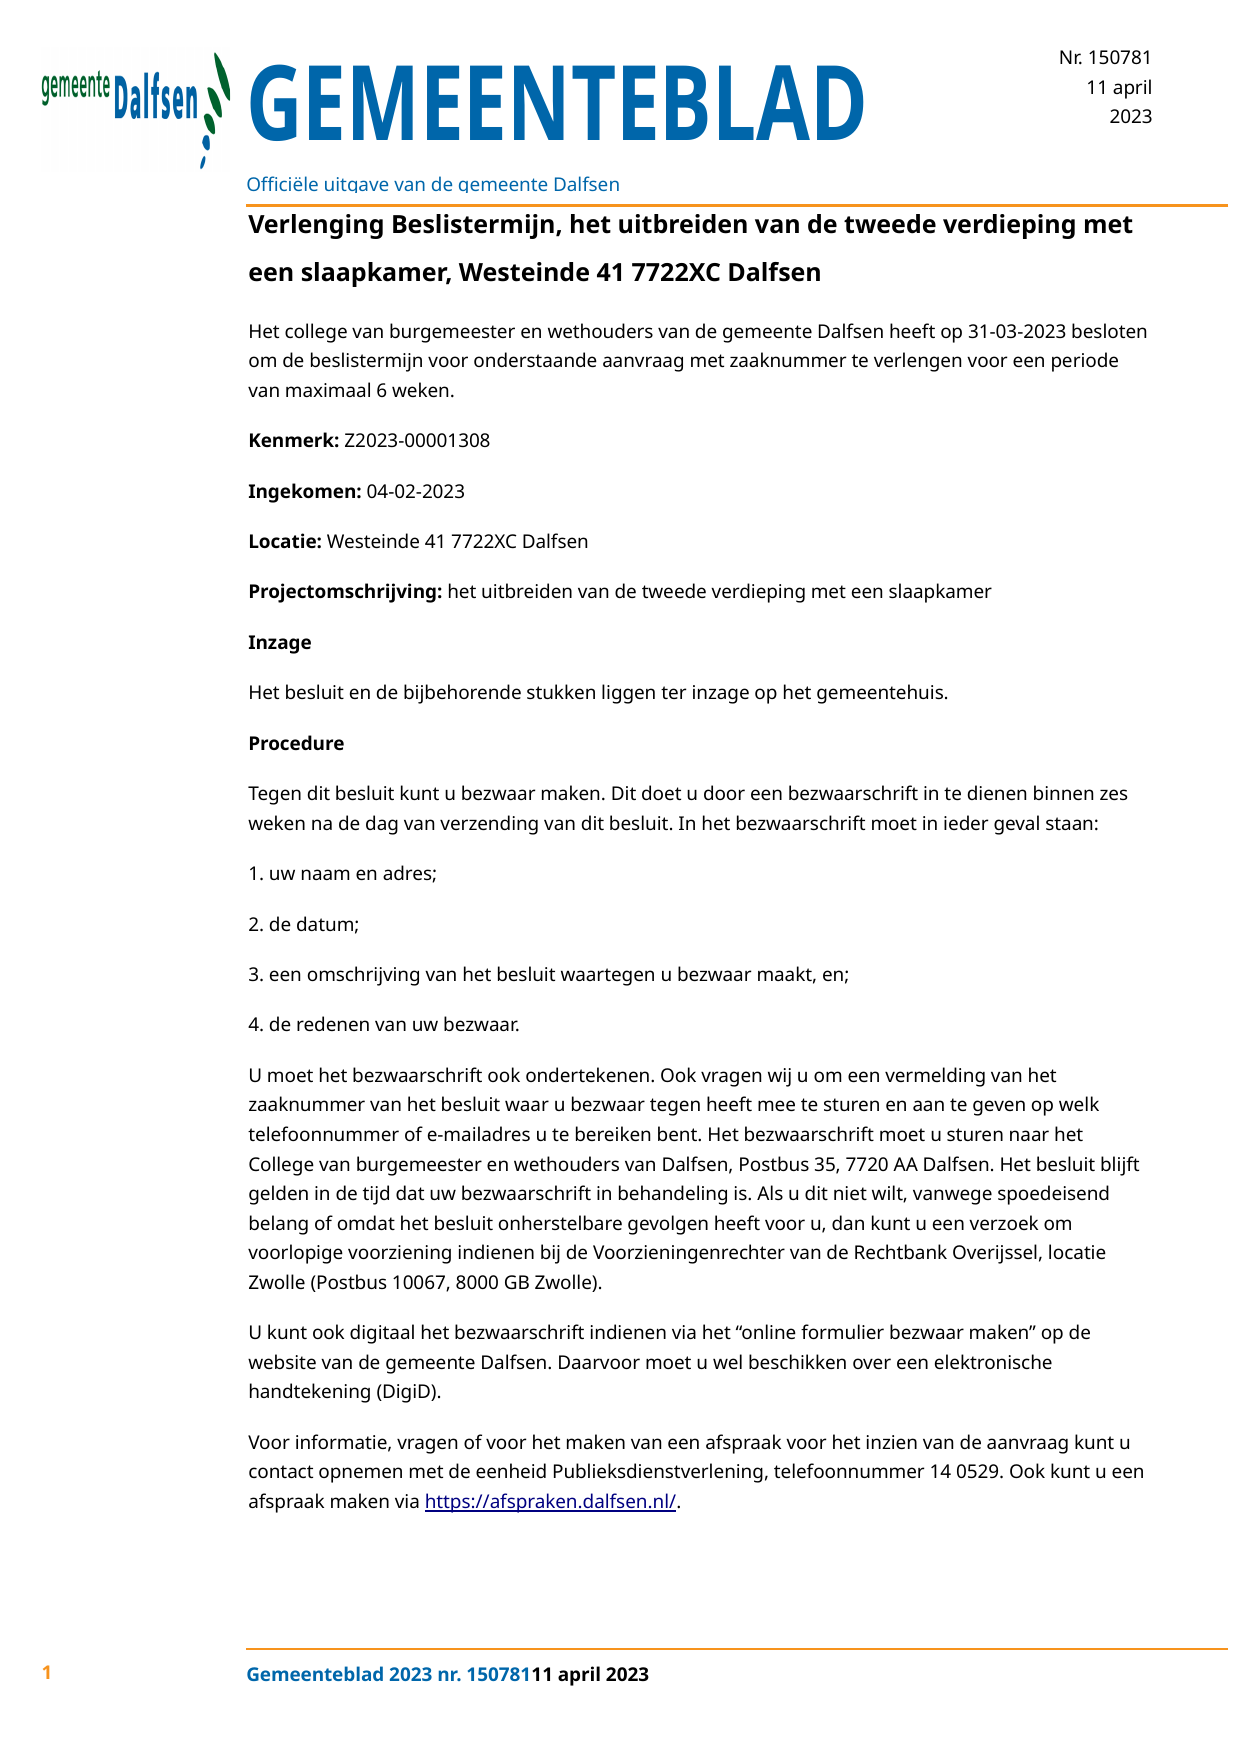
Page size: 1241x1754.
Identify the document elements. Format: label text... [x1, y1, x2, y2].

text Tegen dit besluit kunt u bezwaar maken. Dit doet u door een bezwaarschrift in te dienen binnen zes weken na de dag van verzending van dit besluit. In het bezwaarschrift moet in ieder geval staan: [248, 780, 1152, 836]
text Procedure [248, 730, 1152, 756]
text Kenmerk: Z2023-00001308 [248, 427, 1152, 453]
picture [41, 47, 231, 172]
text 1. uw naam en adres; [248, 860, 1152, 886]
text U moet het bezwaarschrift ook ondertekenen. Ook vragen wij u om een vermelding van het zaaknummer van het besluit waar u bezwaar tegen heeft mee te sturen en aan te geven op welk telefoonnummer of e-mailadres u te bereiken bent. Het bezwaarschrift moet u sturen naar het College van burgemeester en wethouders van Dalfsen, Postbus 35, 7720 AA Dalfsen. Het besluit blijft gelden in de tijd dat uw bezwaarschrift in behandeling is. Als u dit niet wilt, vanwege spoedeisend belang of omdat het besluit onherstelbare gevolgen heeft voor u, dan kunt u een verzoek om voorlopige voorziening indienen bij de Voorzieningenrechter van de Rechtbank Overijssel, locatie Zwolle (Postbus 10067, 8000 GB Zwolle). [248, 1062, 1152, 1295]
text 4. de redenen van uw bezwaar. [248, 1012, 1152, 1037]
text 2. de datum; [248, 911, 1152, 937]
text U kunt ook digitaal het bezwaarschrift indienen via het “online formulier bezwaar maken” op de website van de gemeente Dalfsen. Daarvoor moet u wel beschikken over een elektronische handtekening (DigiD). [248, 1319, 1152, 1404]
text Locatie: Westeinde 41 7722XC Dalfsen [248, 528, 1152, 554]
text 3. een omschrijving van het besluit waartegen u bezwaar maakt, en; [248, 961, 1152, 987]
text Voor informatie, vragen of voor het maken van een afspraak voor het inzien van de aanvraag kunt u contact opnemen met de eenheid Publieksdienstverlening, telefoonnummer 14 0529. Ook kunt u een afspraak maken via https://afspraken.dalfsen.nl/. [248, 1429, 1152, 1514]
text Verlenging Beslistermijn, het uitbreiden van de tweede verdieping met een slaapkamer, Westeinde 41 7722XC Dalfsen [248, 207, 1152, 288]
text Projectomschrijving: het uitbreiden van de tweede verdieping met een slaapkamer [248, 579, 1152, 604]
text Ingekomen: 04-02-2023 [248, 478, 1152, 504]
text Het college van burgemeester en wethouders van de gemeente Dalfsen heeft op 31-03-2023 besloten om de beslistermijn voor onderstaande aanvraag met zaaknummer te verlengen voor een periode van maximaal 6 weken. [248, 318, 1152, 403]
text Het besluit en de bijbehorende stukken liggen ter inzage op het gemeentehuis. [248, 679, 1152, 705]
text Inzage [248, 629, 1152, 655]
